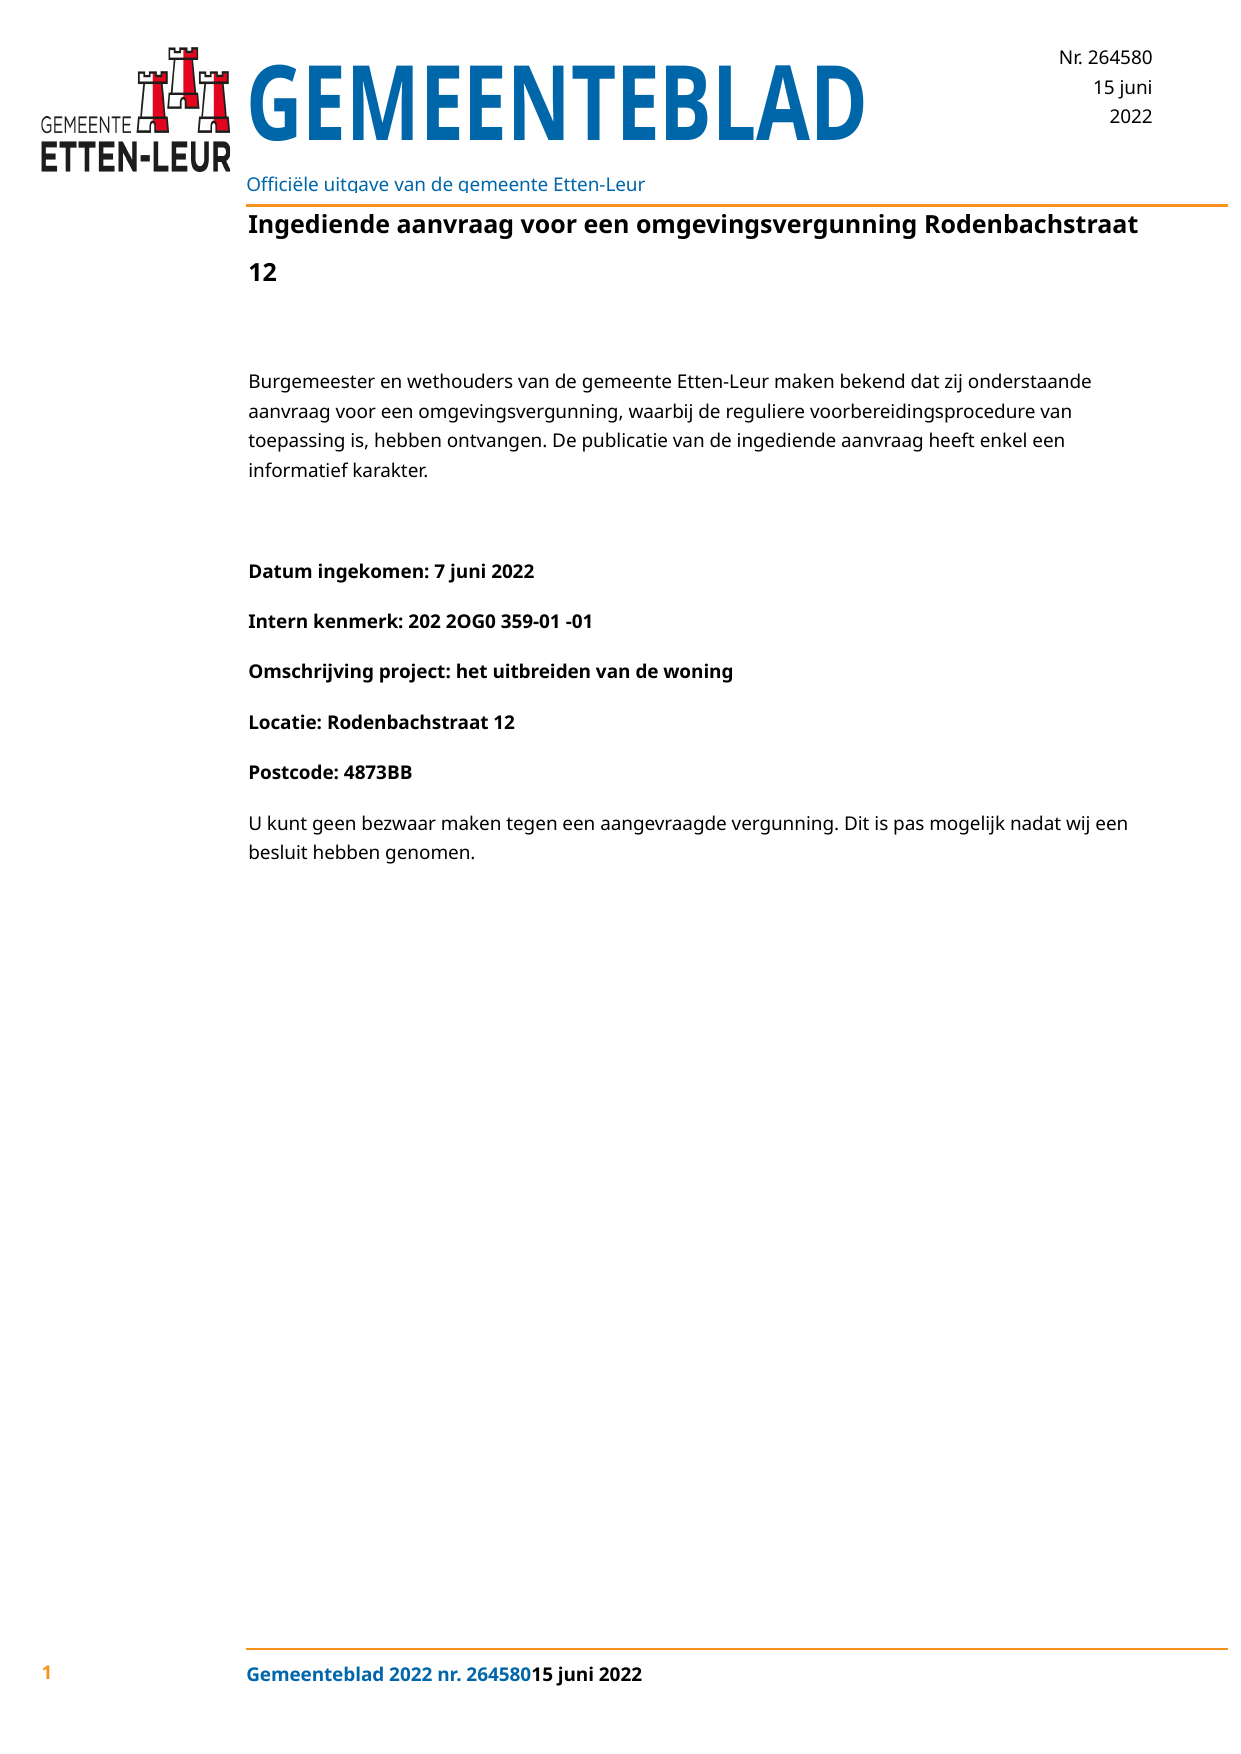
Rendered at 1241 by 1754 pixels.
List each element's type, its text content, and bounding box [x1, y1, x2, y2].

text Ingediende aanvraag voor een omgevingsvergunning Rodenbachstraat 12 [248, 207, 1152, 288]
text Postcode: 4873BB [248, 759, 1152, 785]
text U kunt geen bezwaar maken tegen een aangevraagde vergunning. Dit is pas mogelijk nadat wij een besluit hebben genomen. [248, 810, 1152, 865]
text Omschrijving project: het uitbreiden van de woning [248, 659, 1152, 684]
text Burgemeester en wethouders van de gemeente Etten-Leur maken bekend dat zij onderstaande aanvraag voor een omgevingsvergunning, waarbij de reguliere voorbereidingsprocedure van toepassing is, hebben ontvangen. De publicatie van de ingediende aanvraag heeft enkel een informatief karakter. [248, 368, 1152, 483]
text Datum ingekomen: 7 juni 2022 [248, 558, 1152, 584]
text Intern kenmerk: 202 2OG0 359-01 -01 [248, 608, 1152, 634]
picture [41, 47, 231, 172]
text Locatie: Rodenbachstraat 12 [248, 709, 1152, 735]
